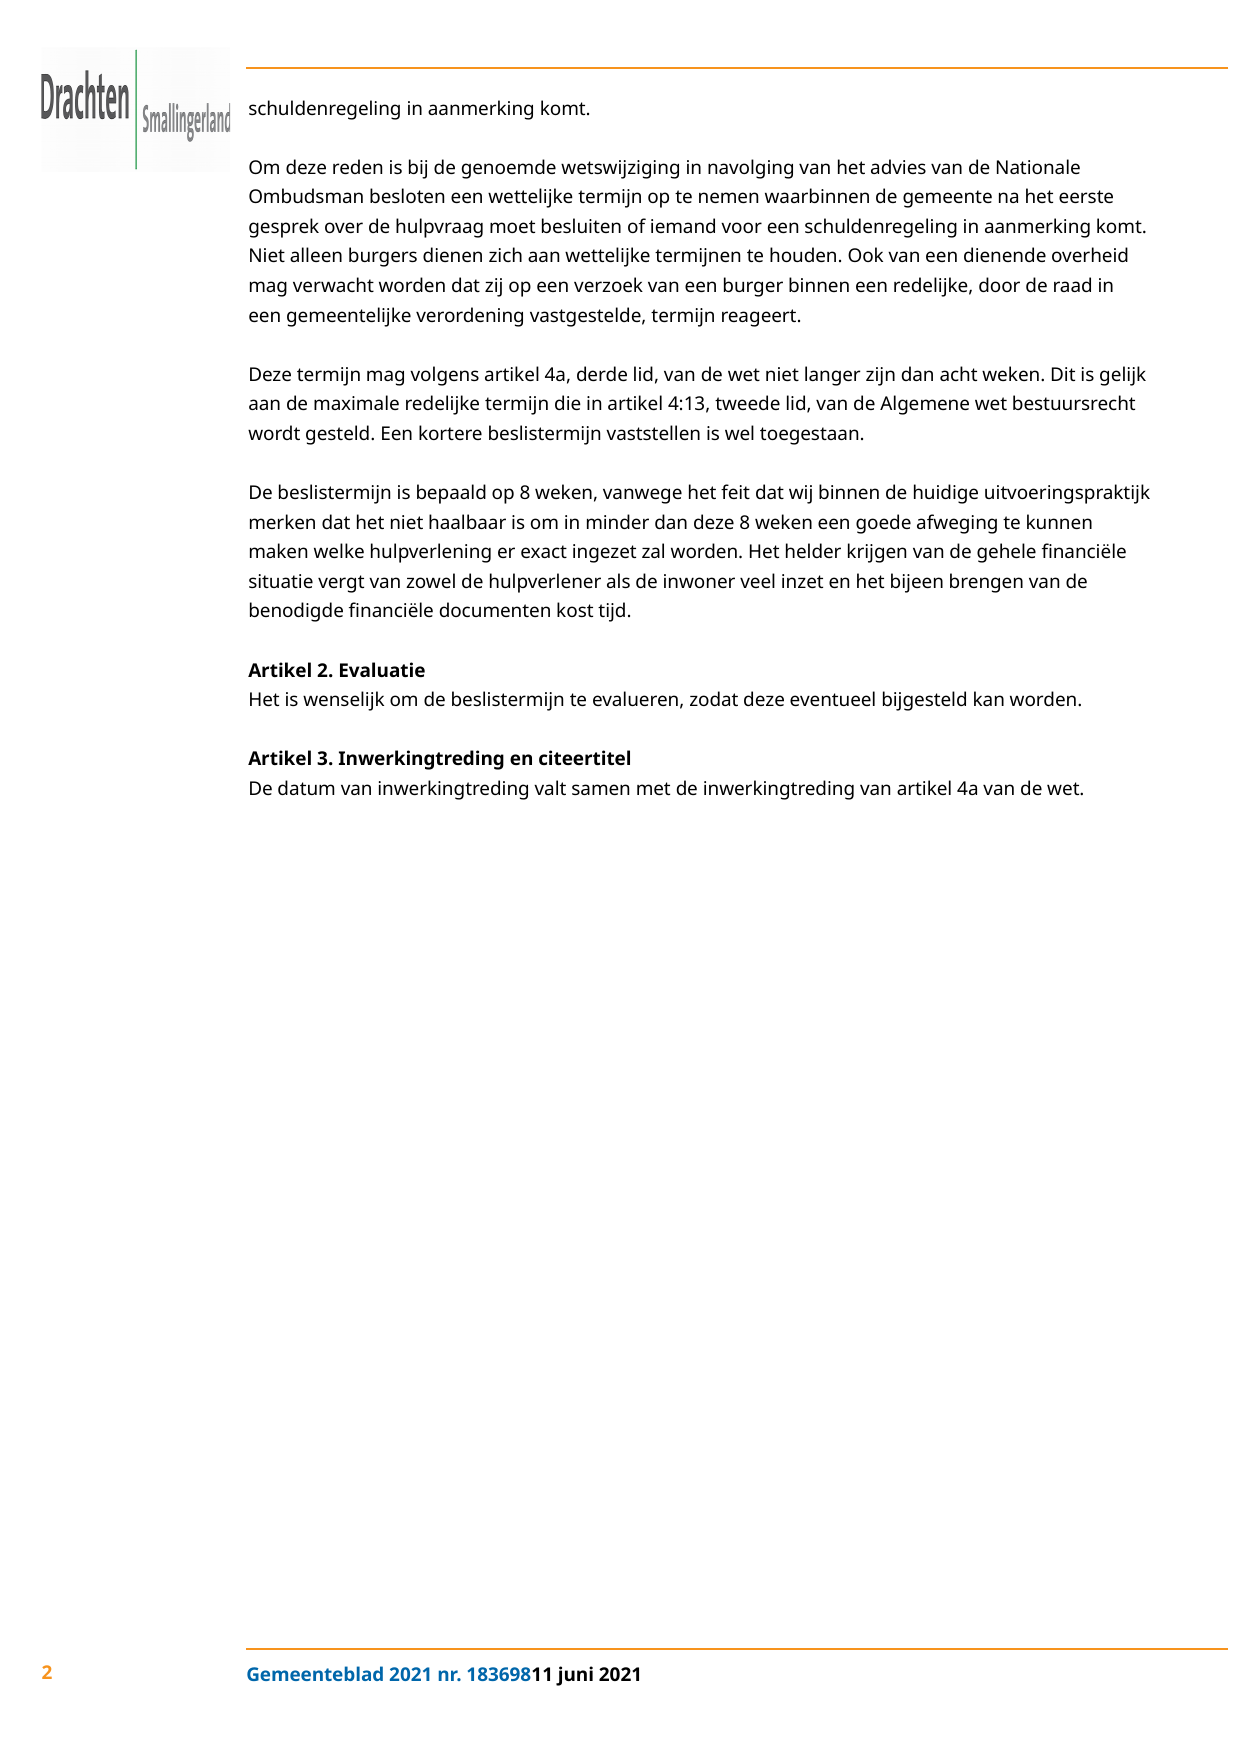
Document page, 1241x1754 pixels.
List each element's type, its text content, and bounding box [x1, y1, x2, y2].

text De datum van inwerkingtreding valt samen met de inwerkingtreding van artikel 4a van de wet. [248, 775, 1152, 801]
text schuldenregeling in aanmerking komt. [248, 95, 1152, 121]
picture [41, 47, 231, 172]
text Artikel 3. Inwerkingtreding en citeertitel [248, 746, 1152, 771]
text Om deze reden is bij de genoemde wetswijziging in navolging van het advies van de Nationale Ombudsman besloten een wettelijke termijn op te nemen waarbinnen de gemeente na het eerste gesprek over de hulpvraag moet besluiten of iemand voor een schuldenregeling in aanmerking komt. Niet alleen burgers dienen zich aan wettelijke termijnen te houden. Ook van een dienende overheid mag verwacht worden dat zij op een verzoek van een burger binnen een redelijke, door de raad in een gemeentelijke verordening vastgestelde, termijn reageert. [248, 154, 1152, 328]
text Artikel 2. Evaluatie [248, 657, 1152, 683]
text Deze termijn mag volgens artikel 4a, derde lid, van de wet niet langer zijn dan acht weken. Dit is gelijk aan de maximale redelijke termijn die in artikel 4:13, tweede lid, van de Algemene wet bestuursrecht wordt gesteld. Een kortere beslistermijn vaststellen is wel toegestaan. [248, 361, 1152, 446]
text De beslistermijn is bepaald op 8 weken, vanwege het feit dat wij binnen de huidige uitvoeringspraktijk merken dat het niet haalbaar is om in minder dan deze 8 weken een goede afweging te kunnen maken welke hulpverlening er exact ingezet zal worden. Het helder krijgen van de gehele financiële situatie vergt van zowel de hulpverlener als de inwoner veel inzet en het bijeen brengen van de benodigde financiële documenten kost tijd. [248, 479, 1152, 623]
text Het is wenselijk om de beslistermijn te evalueren, zodat deze eventueel bijgesteld kan worden. [248, 686, 1152, 712]
